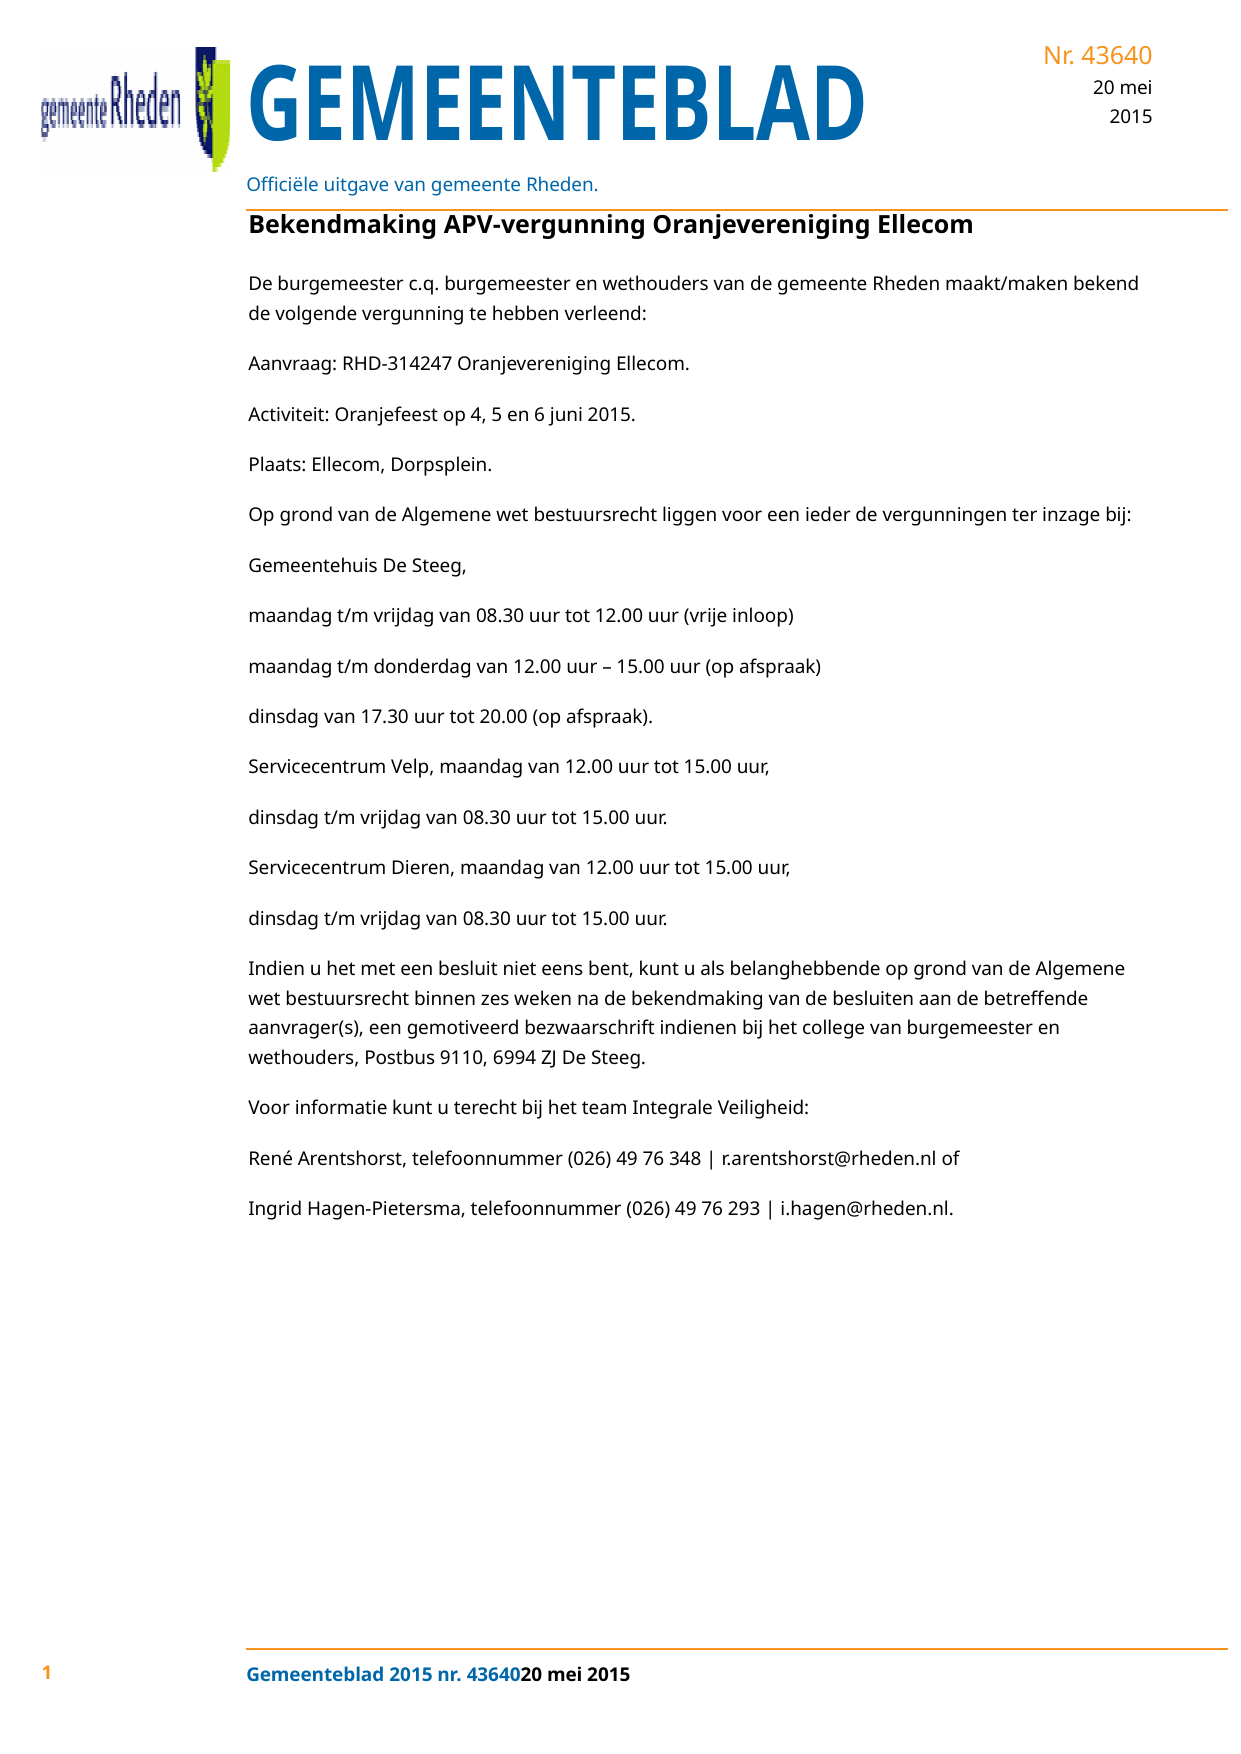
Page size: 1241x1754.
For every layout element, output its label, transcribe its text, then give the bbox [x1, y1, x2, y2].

text Gemeentehuis De Steeg, [248, 552, 1152, 578]
text maandag t/m vrijdag van 08.30 uur tot 12.00 uur (vrije inloop) [248, 602, 1152, 628]
text Voor informatie kunt u terecht bij het team Integrale Veiligheid: [248, 1094, 1152, 1120]
text maandag t/m donderdag van 12.00 uur – 15.00 uur (op afspraak) [248, 653, 1152, 678]
text Servicecentrum Velp, maandag van 12.00 uur tot 15.00 uur, [248, 754, 1152, 779]
text De burgemeester c.q. burgemeester en wethouders van de gemeente Rheden maakt/maken bekend de volgende vergunning te hebben verleend: [248, 270, 1152, 326]
text Activiteit: Oranjefeest op 4, 5 en 6 juni 2015. [248, 401, 1152, 426]
picture [41, 47, 231, 172]
text Aanvraag: RHD-314247 Oranjevereniging Ellecom. [248, 350, 1152, 376]
text René Arentshorst, telefoonnummer (026) 49 76 348 | r.arentshorst@rheden.nl of [248, 1145, 1152, 1171]
text dinsdag van 17.30 uur tot 20.00 (op afspraak). [248, 703, 1152, 729]
text Indien u het met een besluit niet eens bent, kunt u als belanghebbende op grond van de Algemene wet bestuursrecht binnen zes weken na de bekendmaking van de besluiten aan de betreffende aanvrager(s), een gemotiveerd bezwaarschrift indienen bij het college van burgemeester en wethouders, Postbus 9110, 6994 ZJ De Steeg. [248, 955, 1152, 1070]
text Bekendmaking APV-vergunning Oranjevereniging Ellecom [248, 211, 1152, 241]
text Plaats: Ellecom, Dorpsplein. [248, 451, 1152, 477]
text Ingrid Hagen-Pietersma, telefoonnummer (026) 49 76 293 | i.hagen@rheden.nl. [248, 1195, 1152, 1221]
text Op grond van de Algemene wet bestuursrecht liggen voor een ieder de vergunningen ter inzage bij: [248, 502, 1152, 527]
text dinsdag t/m vrijdag van 08.30 uur tot 15.00 uur. [248, 804, 1152, 830]
text Servicecentrum Dieren, maandag van 12.00 uur tot 15.00 uur, [248, 854, 1152, 880]
text dinsdag t/m vrijdag van 08.30 uur tot 15.00 uur. [248, 905, 1152, 931]
